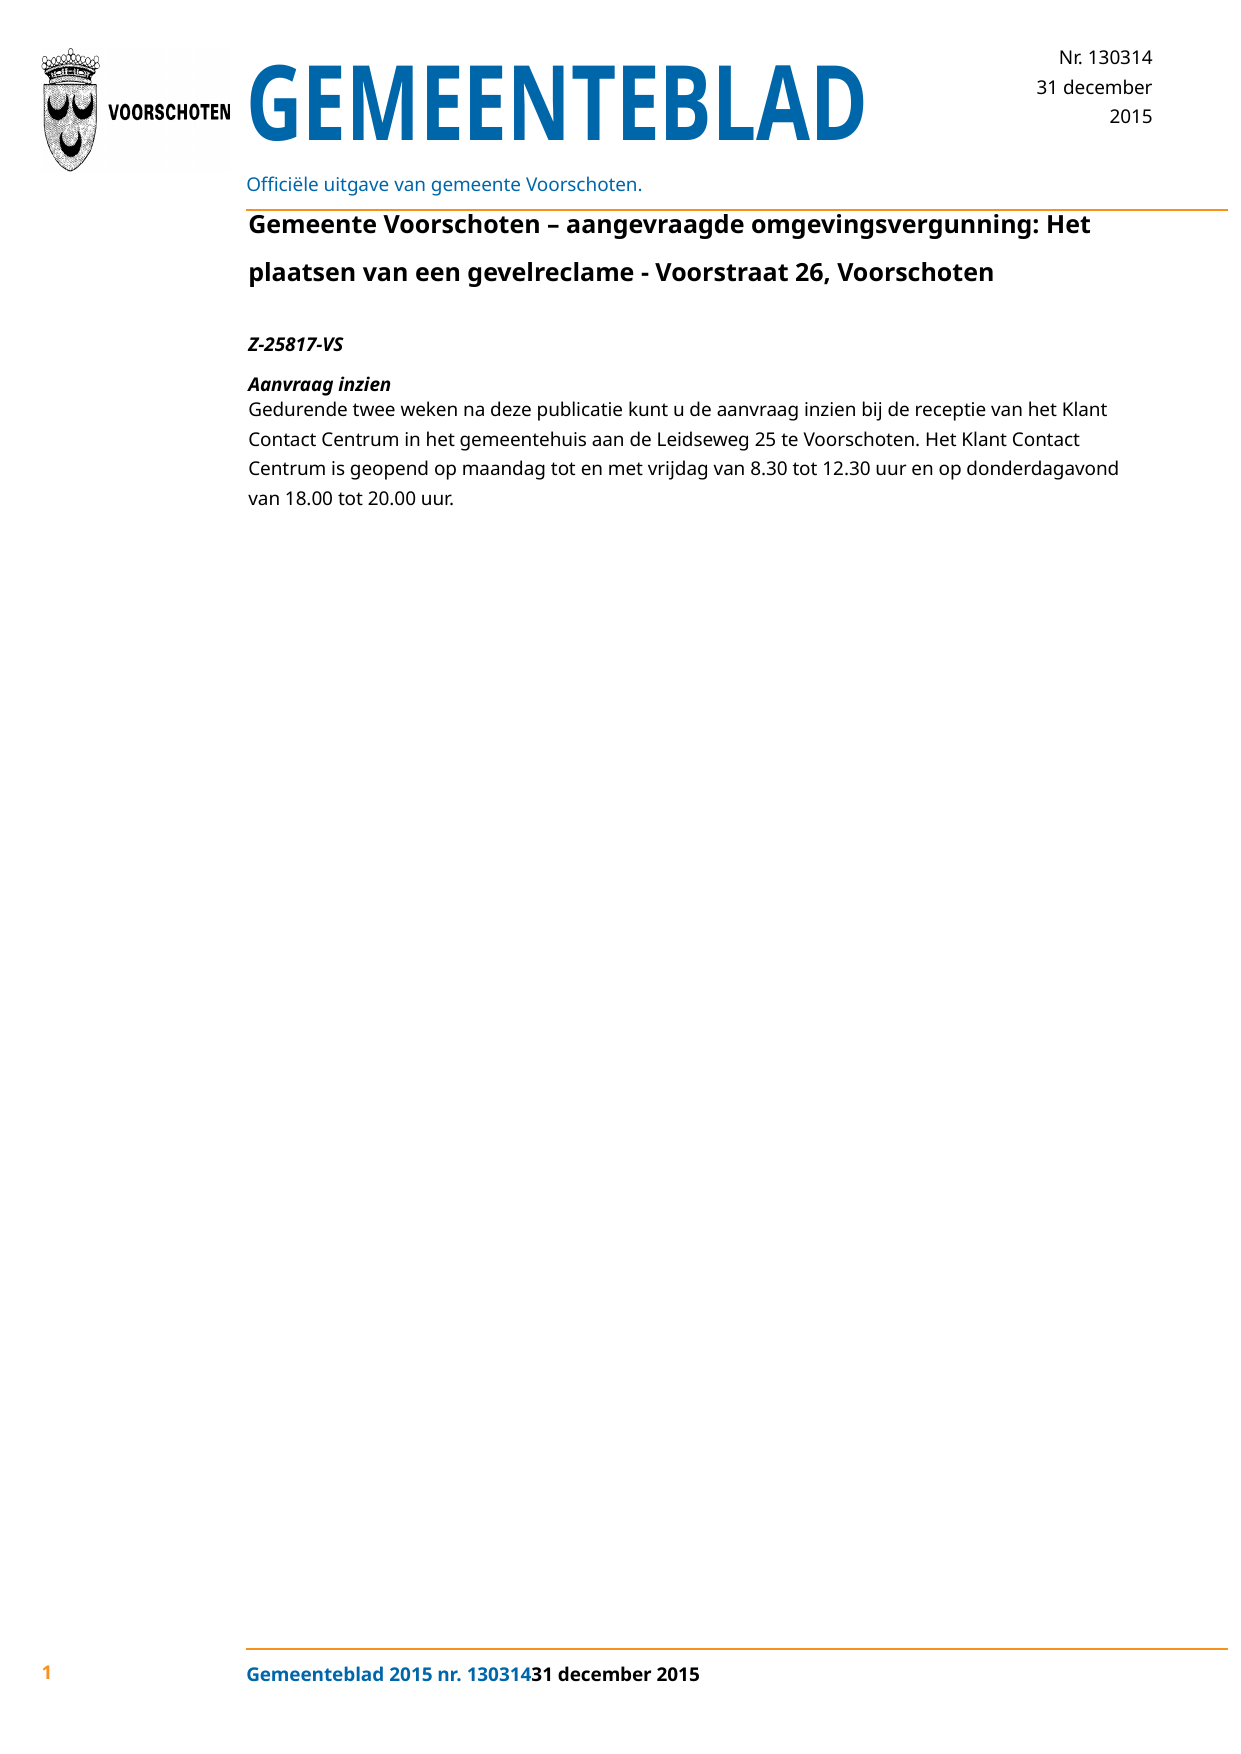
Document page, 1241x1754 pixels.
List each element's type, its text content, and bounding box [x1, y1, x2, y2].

text Z-25817-VS [248, 331, 1152, 357]
text Aanvraag inzien [248, 371, 1152, 396]
text Gedurende twee weken na deze publicatie kunt u de aanvraag inzien bij de receptie van het Klant Contact Centrum in het gemeentehuis aan de Leidseweg 25 te Voorschoten. Het Klant Contact Centrum is geopend op maandag tot en met vrijdag van 8.30 tot 12.30 uur en op donderdagavond van 18.00 tot 20.00 uur. [248, 396, 1152, 511]
text Gemeente Voorschoten – aangevraagde omgevingsvergunning: Het plaatsen van een gevelreclame - Voorstraat 26, Voorschoten [248, 211, 1152, 288]
picture [41, 47, 231, 172]
